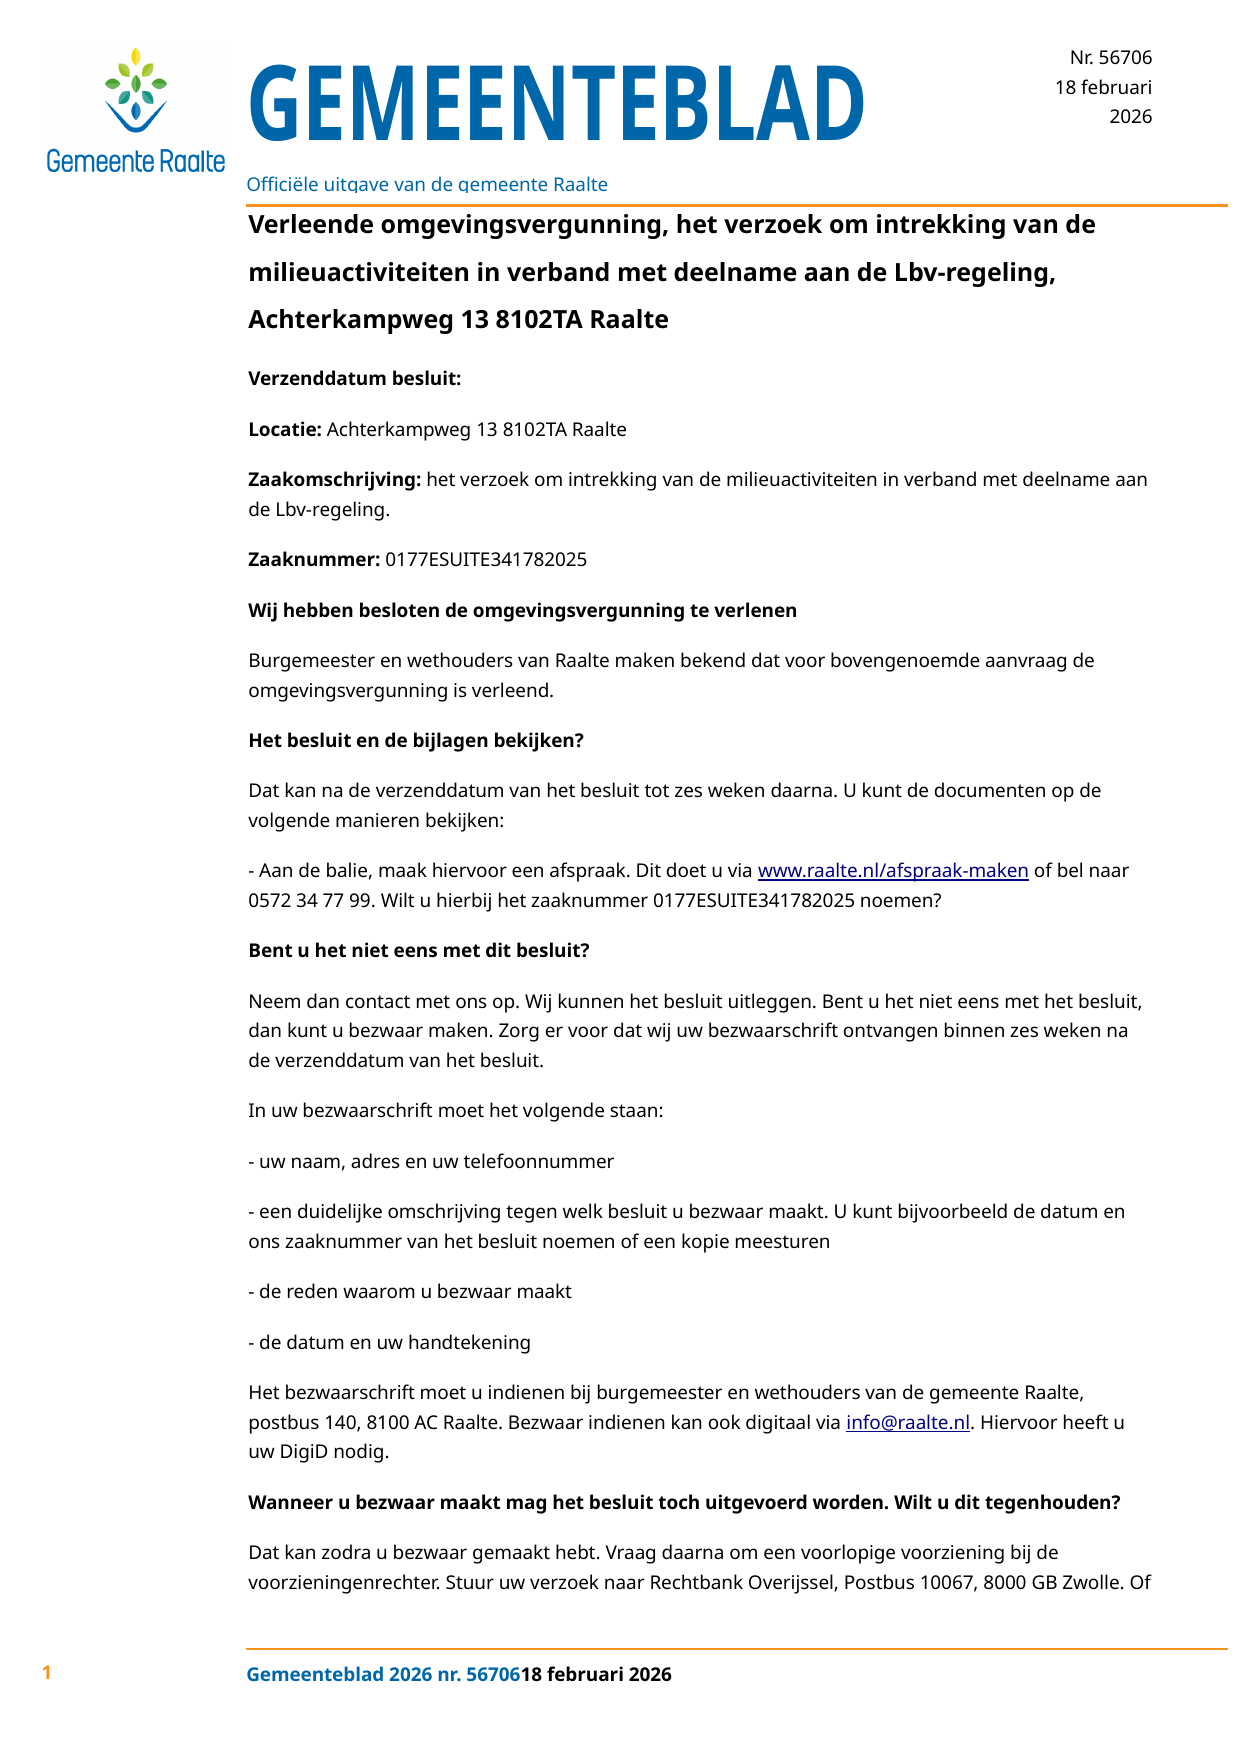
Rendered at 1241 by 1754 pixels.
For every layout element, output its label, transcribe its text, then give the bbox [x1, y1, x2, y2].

text Het bezwaarschrift moet u indienen bij burgemeester en wethouders van de gemeente Raalte, postbus 140, 8100 AC Raalte. Bezwaar indienen kan ook digitaal via info@raalte.nl. Hiervoor heeft u uw DigiD nodig. [248, 1379, 1152, 1464]
text Verleende omgevingsvergunning, het verzoek om intrekking van de milieuactiviteiten in verband met deelname aan de Lbv-regeling, Achterkampweg 13 8102TA Raalte [248, 207, 1152, 336]
text Wij hebben besloten de omgevingsvergunning te verlenen [248, 597, 1152, 622]
text Zaaknummer: 0177ESUITE341782025 [248, 546, 1152, 572]
text Wanneer u bezwaar maakt mag het besluit toch uitgevoerd worden. Wilt u dit tegenhouden? [248, 1489, 1152, 1514]
text Neem dan contact met ons op. Wij kunnen het besluit uitleggen. Bent u het niet eens met het besluit, dan kunt u bezwaar maken. Zorg er voor dat wij uw bezwaarschrift ontvangen binnen zes weken na de verzenddatum van het besluit. [248, 988, 1152, 1073]
text - de datum en uw handtekening [248, 1329, 1152, 1354]
text Dat kan zodra u bezwaar gemaakt hebt. Vraag daarna om een voorlopige voorziening bij de voorzieningenrechter. Stuur uw verzoek naar Rechtbank Overijssel, Postbus 10067, 8000 GB Zwolle. Of [248, 1539, 1152, 1594]
text - Aan de balie, maak hiervoor een afspraak. Dit doet u via www.raalte.nl/afspraak-maken of bel naar 0572 34 77 99. Wilt u hierbij het zaaknummer 0177ESUITE341782025 noemen? [248, 858, 1152, 913]
text In uw bezwaarschrift moet het volgende staan: [248, 1098, 1152, 1123]
text - uw naam, adres en uw telefoonnummer [248, 1148, 1152, 1174]
text - de reden waarom u bezwaar maakt [248, 1278, 1152, 1304]
text Bent u het niet eens met dit besluit? [248, 938, 1152, 963]
text Locatie: Achterkampweg 13 8102TA Raalte [248, 416, 1152, 442]
text Het besluit en de bijlagen bekijken? [248, 727, 1152, 753]
text Zaakomschrijving: het verzoek om intrekking van de milieuactiviteiten in verband met deelname aan de Lbv-regeling. [248, 466, 1152, 522]
text Burgemeester en wethouders van Raalte maken bekend dat voor bovengenoemde aanvraag de omgevingsvergunning is verleend. [248, 647, 1152, 702]
text Dat kan na de verzenddatum van het besluit tot zes weken daarna. U kunt de documenten op de volgende manieren bekijken: [248, 778, 1152, 833]
text Verzenddatum besluit: [248, 366, 1152, 391]
text - een duidelijke omschrijving tegen welk besluit u bezwaar maakt. U kunt bijvoorbeeld de datum en ons zaaknummer van het besluit noemen of een kopie meesturen [248, 1198, 1152, 1254]
picture [41, 47, 231, 172]
